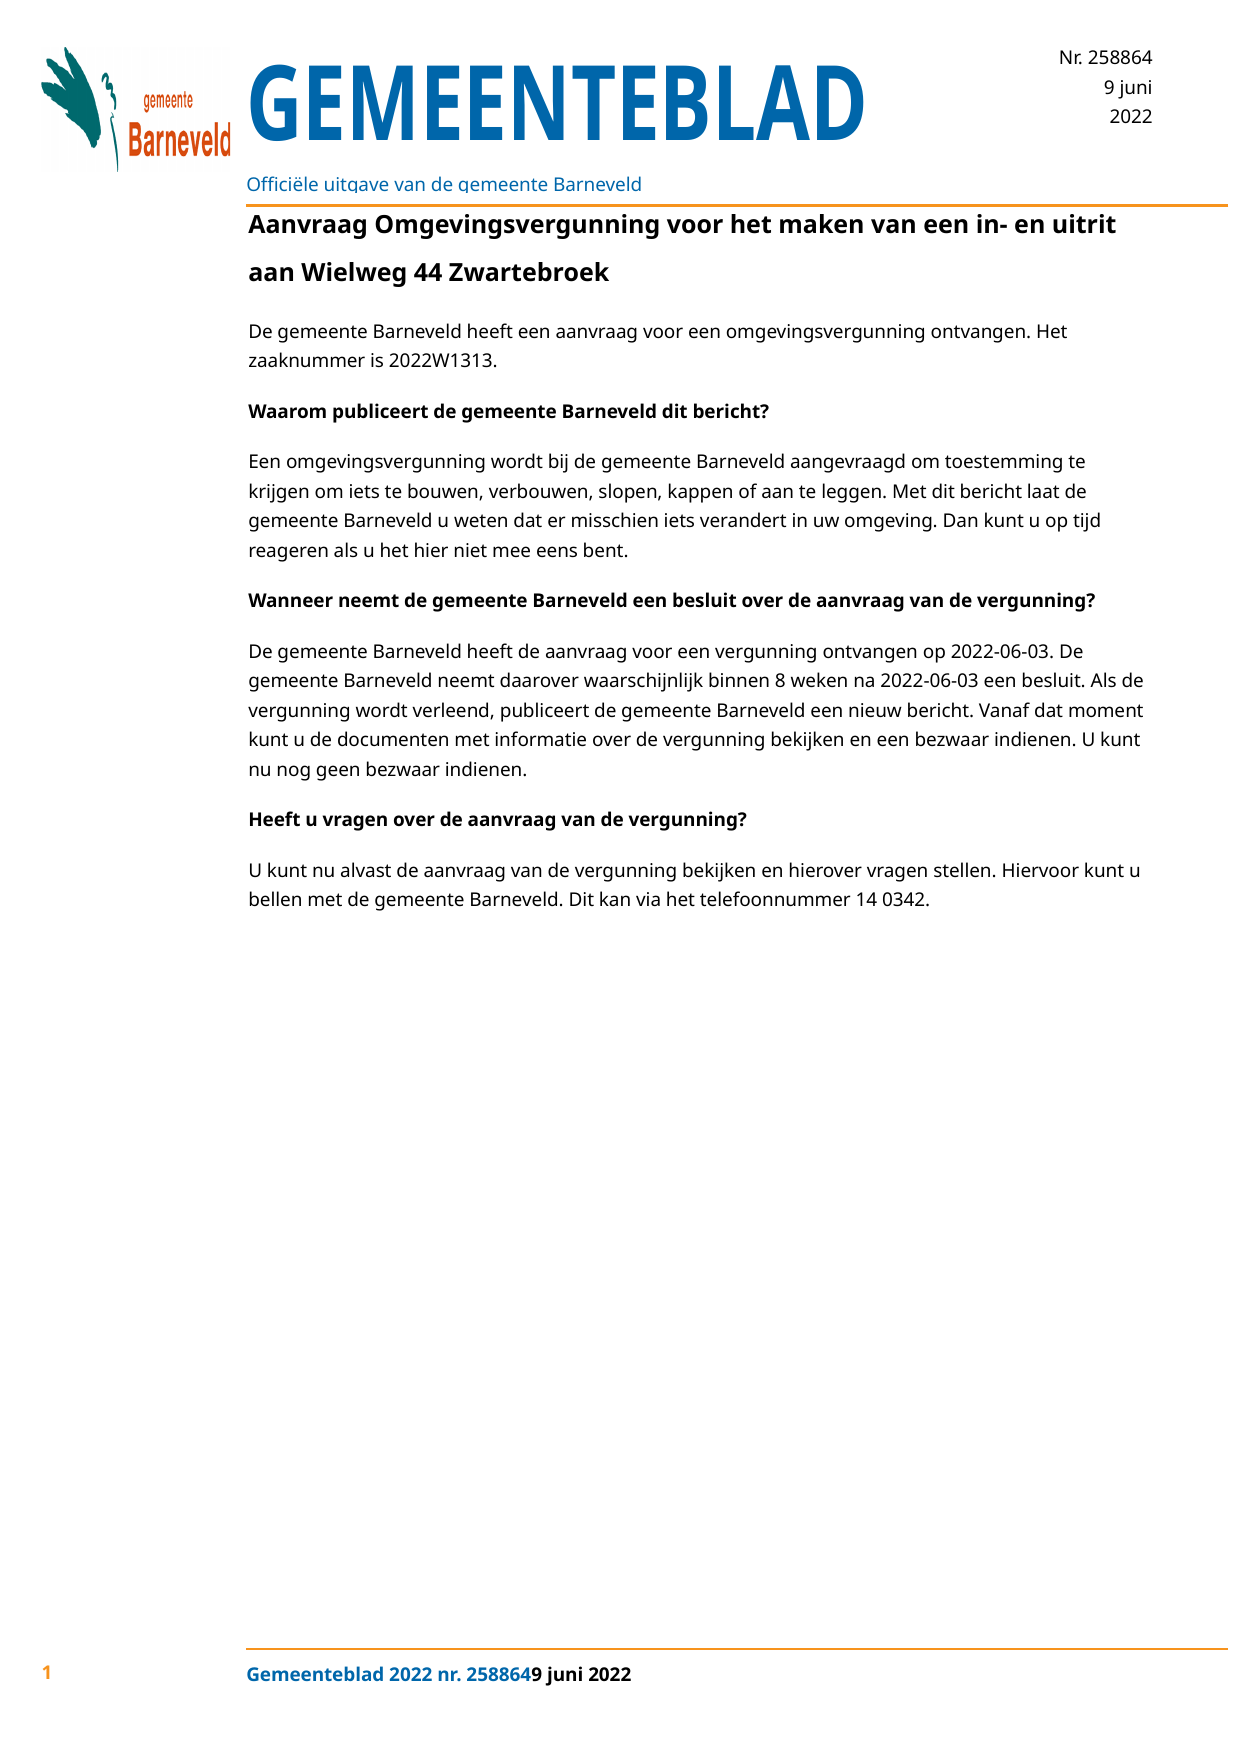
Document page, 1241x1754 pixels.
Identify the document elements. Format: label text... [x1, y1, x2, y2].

text Aanvraag Omgevingsvergunning voor het maken van een in- en uitrit aan Wielweg 44 Zwartebroek [248, 207, 1152, 288]
text Waarom publiceert de gemeente Barneveld dit bericht? [248, 398, 1152, 424]
text Een omgevingsvergunning wordt bij de gemeente Barneveld aangevraagd om toestemming te krijgen om iets te bouwen, verbouwen, slopen, kappen of aan te leggen. Met dit bericht laat de gemeente Barneveld u weten dat er misschien iets verandert in uw omgeving. Dan kunt u op tijd reageren als u het hier niet mee eens bent. [248, 448, 1152, 563]
text Heeft u vragen over de aanvraag van de vergunning? [248, 807, 1152, 832]
text U kunt nu alvast de aanvraag van de vergunning bekijken en hierover vragen stellen. Hiervoor kunt u bellen met de gemeente Barneveld. Dit kan via het telefoonnummer 14 0342. [248, 857, 1152, 912]
text Wanneer neemt de gemeente Barneveld een besluit over de aanvraag van de vergunning? [248, 587, 1152, 613]
text De gemeente Barneveld heeft een aanvraag voor een omgevingsvergunning ontvangen. Het zaaknummer is 2022W1313. [248, 318, 1152, 373]
picture [41, 47, 231, 172]
text De gemeente Barneveld heeft de aanvraag voor een vergunning ontvangen op 2022-06-03. De gemeente Barneveld neemt daarover waarschijnlijk binnen 8 weken na 2022-06-03 een besluit. Als de vergunning wordt verleend, publiceert de gemeente Barneveld een nieuw bericht. Vanaf dat moment kunt u de documenten met informatie over de vergunning bekijken en een bezwaar indienen. U kunt nu nog geen bezwaar indienen. [248, 638, 1152, 782]
